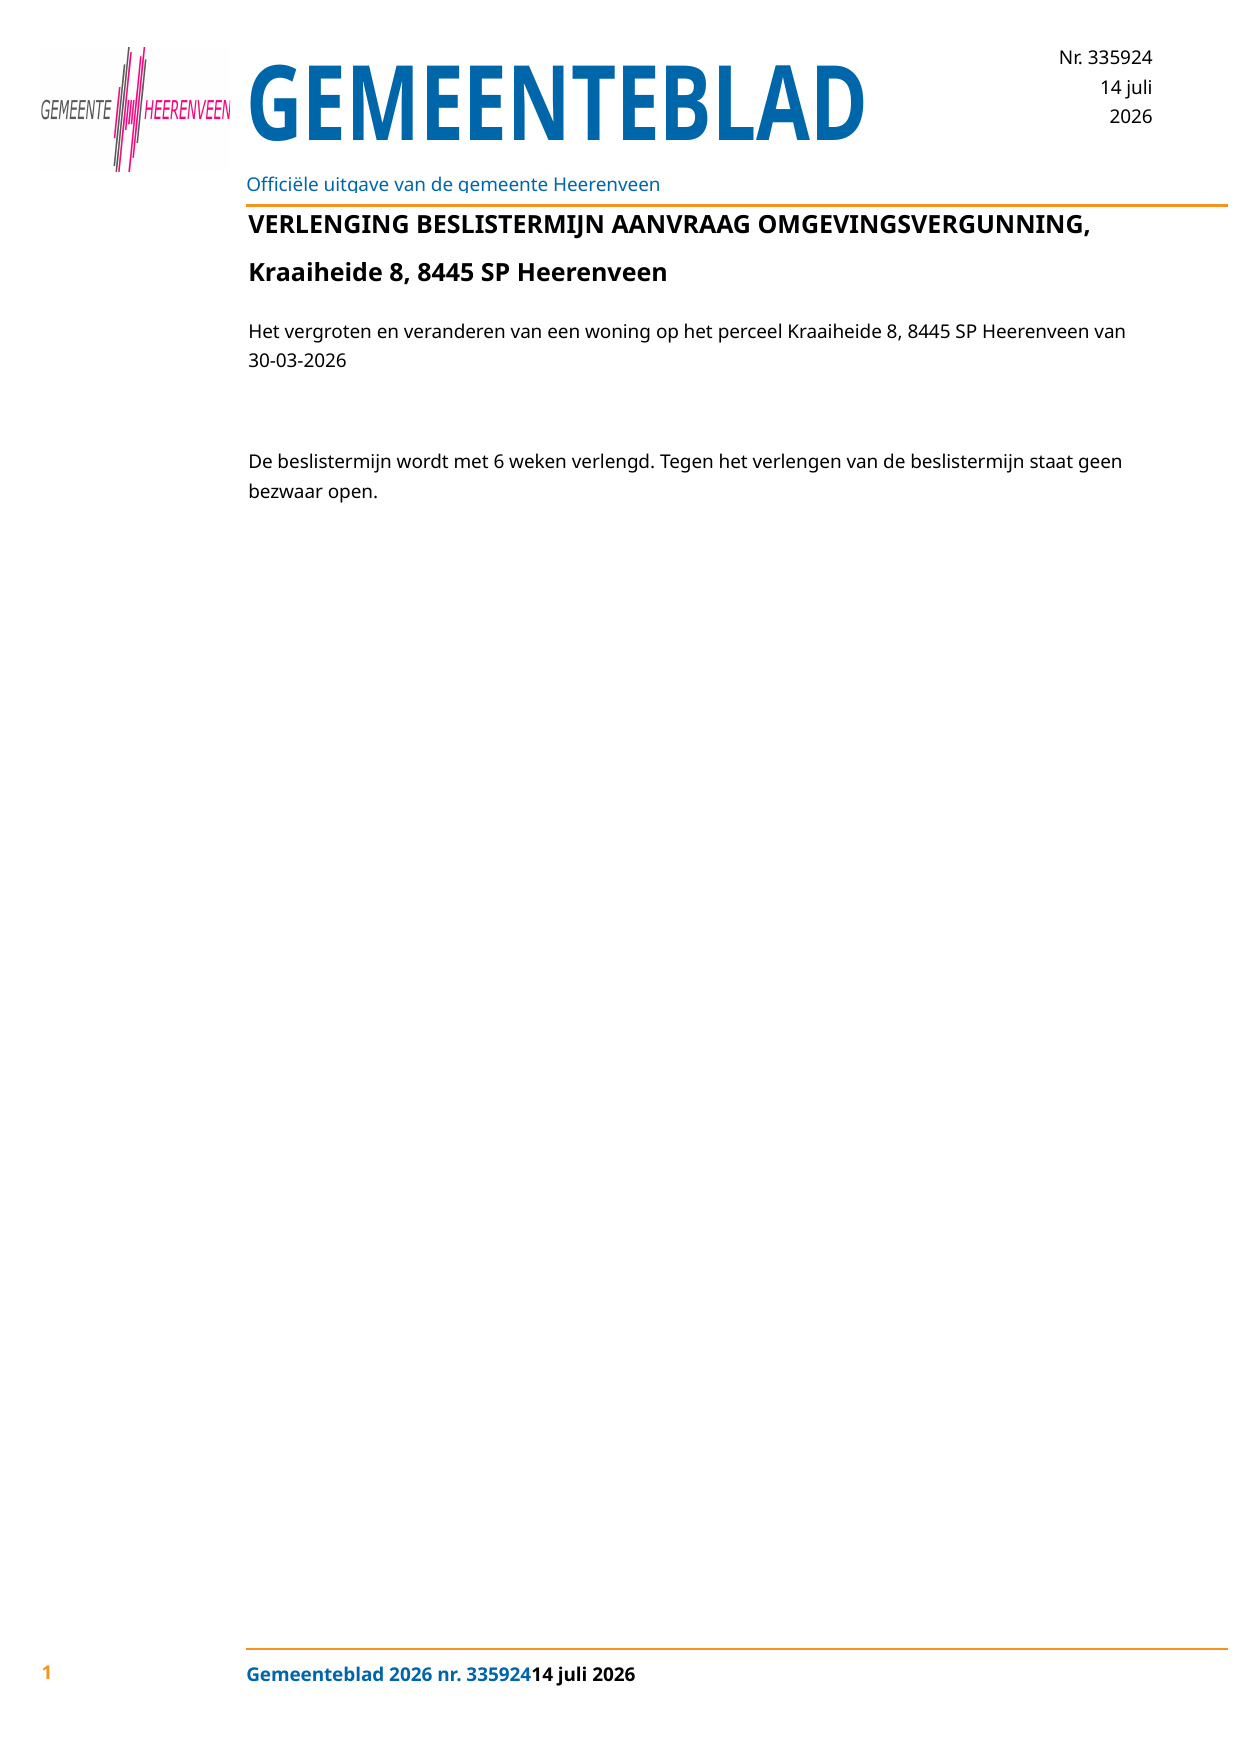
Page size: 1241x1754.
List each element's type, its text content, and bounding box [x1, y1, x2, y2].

picture [41, 47, 231, 172]
text Het vergroten en veranderen van een woning op het perceel Kraaiheide 8, 8445 SP Heerenveen van 30-03-2026 [248, 318, 1152, 373]
text De beslistermijn wordt met 6 weken verlengd. Tegen het verlengen van de beslistermijn staat geen bezwaar open. [248, 448, 1152, 504]
text VERLENGING BESLISTERMIJN AANVRAAG OMGEVINGSVERGUNNING, Kraaiheide 8, 8445 SP Heerenveen [248, 207, 1152, 288]
